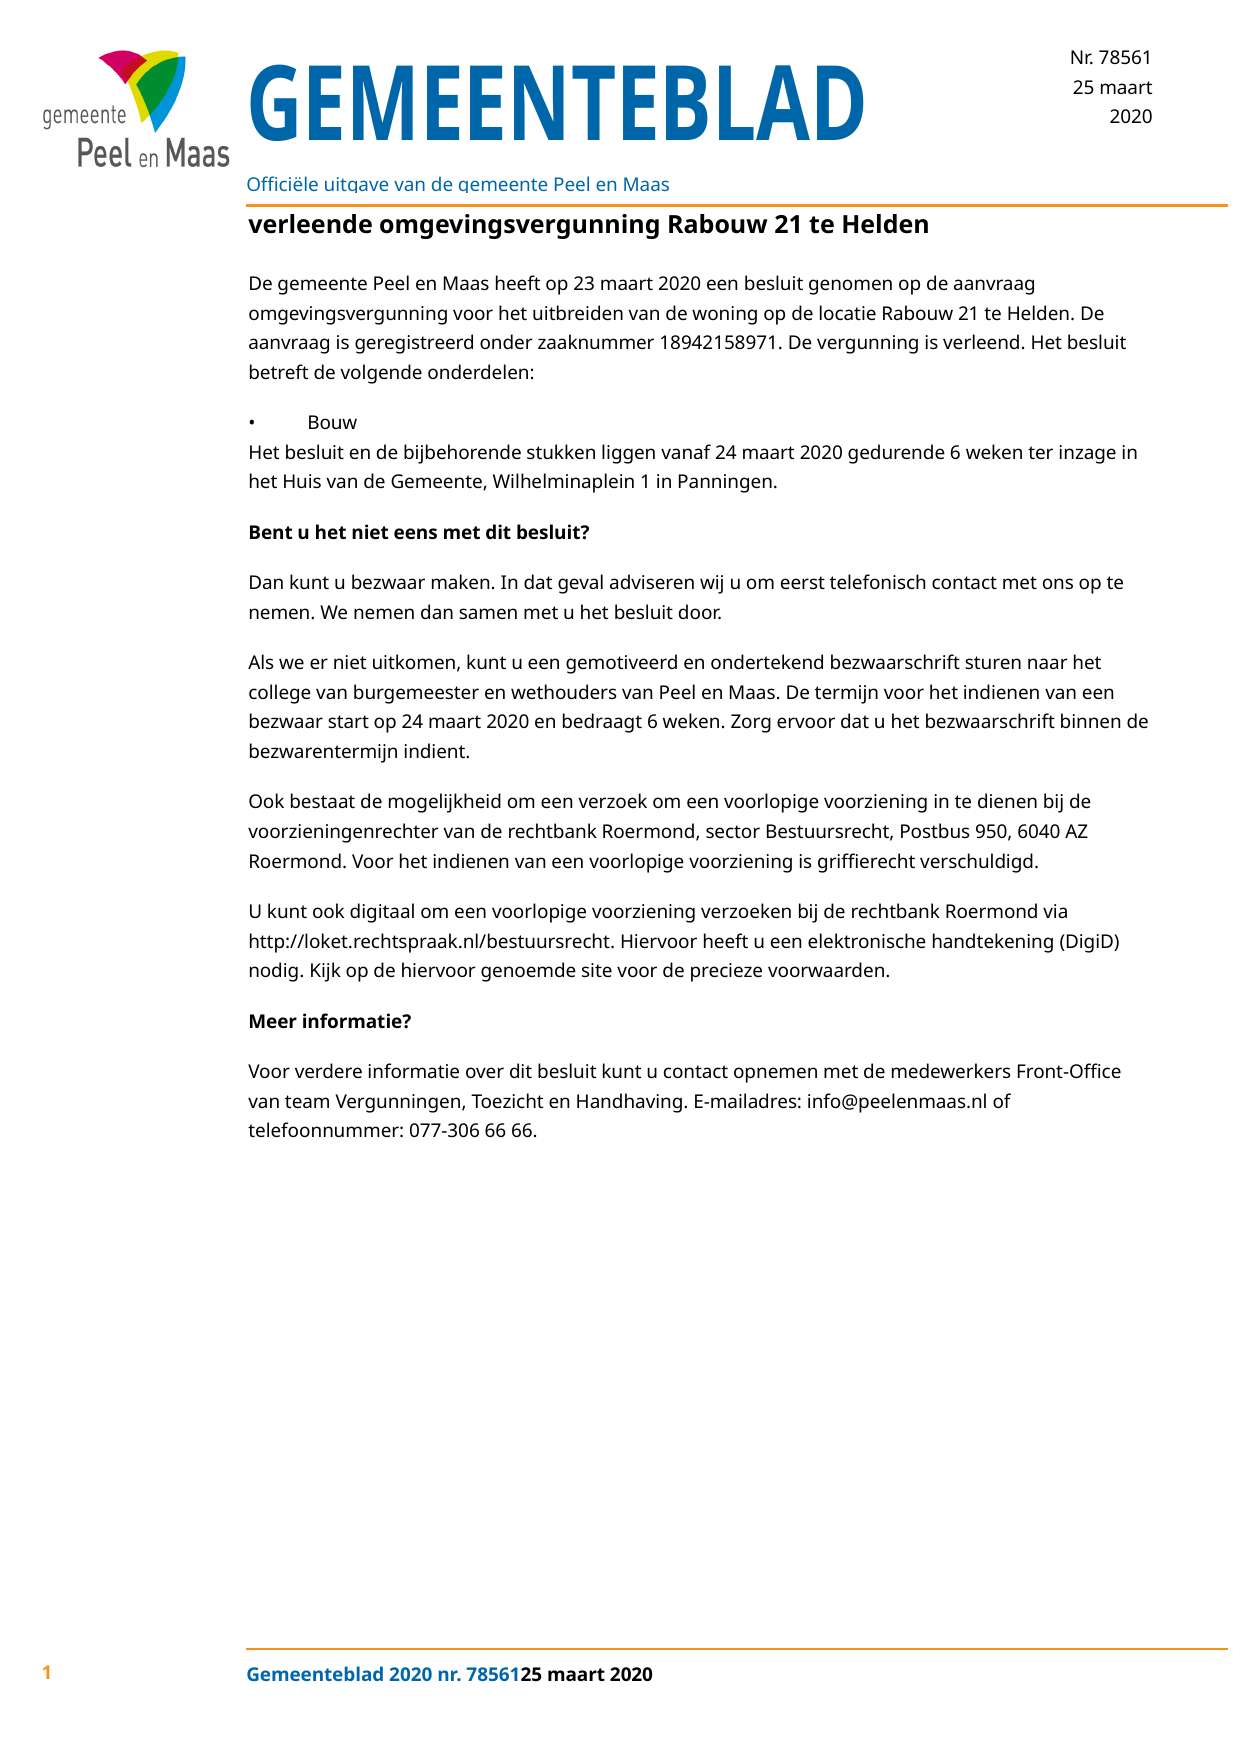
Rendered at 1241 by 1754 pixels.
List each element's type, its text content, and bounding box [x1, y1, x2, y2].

text Als we er niet uitkomen, kunt u een gemotiveerd en ondertekend bezwaarschrift sturen naar het college van burgemeester en wethouders van Peel en Maas. De termijn voor het indienen van een bezwaar start op 24 maart 2020 en bedraagt 6 weken. Zorg ervoor dat u het bezwaarschrift binnen de bezwarentermijn indient. [248, 649, 1152, 764]
picture [41, 47, 231, 172]
text verleende omgevingsvergunning Rabouw 21 te Helden [248, 207, 1152, 241]
text Voor verdere informatie over dit besluit kunt u contact opnemen met de medewerkers Front-Office van team Vergunningen, Toezicht en Handhaving. E-mailadres: info@peelenmaas.nl of telefoonnummer: 077-306 66 66. [248, 1058, 1152, 1143]
text Meer informatie? [248, 1008, 1152, 1033]
text Het besluit en de bijbehorende stukken liggen vanaf 24 maart 2020 gedurende 6 weken ter inzage in het Huis van de Gemeente, Wilhelminaplein 1 in Panningen. [248, 439, 1152, 494]
list Bouw [248, 409, 1152, 435]
text De gemeente Peel en Maas heeft op 23 maart 2020 een besluit genomen op de aanvraag omgevingsvergunning voor het uitbreiden van de woning op de locatie Rabouw 21 te Helden. De aanvraag is geregistreerd onder zaaknummer 18942158971. De vergunning is verleend. Het besluit betreft de volgende onderdelen: [248, 270, 1152, 385]
text Ook bestaat de mogelijkheid om een verzoek om een voorlopige voorziening in te dienen bij de voorzieningenrechter van de rechtbank Roermond, sector Bestuursrecht, Postbus 950, 6040 AZ Roermond. Voor het indienen van een voorlopige voorziening is griffierecht verschuldigd. [248, 789, 1152, 873]
text Bent u het niet eens met dit besluit? [248, 519, 1152, 545]
text Dan kunt u bezwaar maken. In dat geval adviseren wij u om eerst telefonisch contact met ons op te nemen. We nemen dan samen met u het besluit door. [248, 569, 1152, 625]
text U kunt ook digitaal om een voorlopige voorziening verzoeken bij de rechtbank Roermond via http://loket.rechtspraak.nl/bestuursrecht. Hiervoor heeft u een elektronische handtekening (DigiD) nodig. Kijk op de hiervoor genoemde site voor de precieze voorwaarden. [248, 898, 1152, 983]
